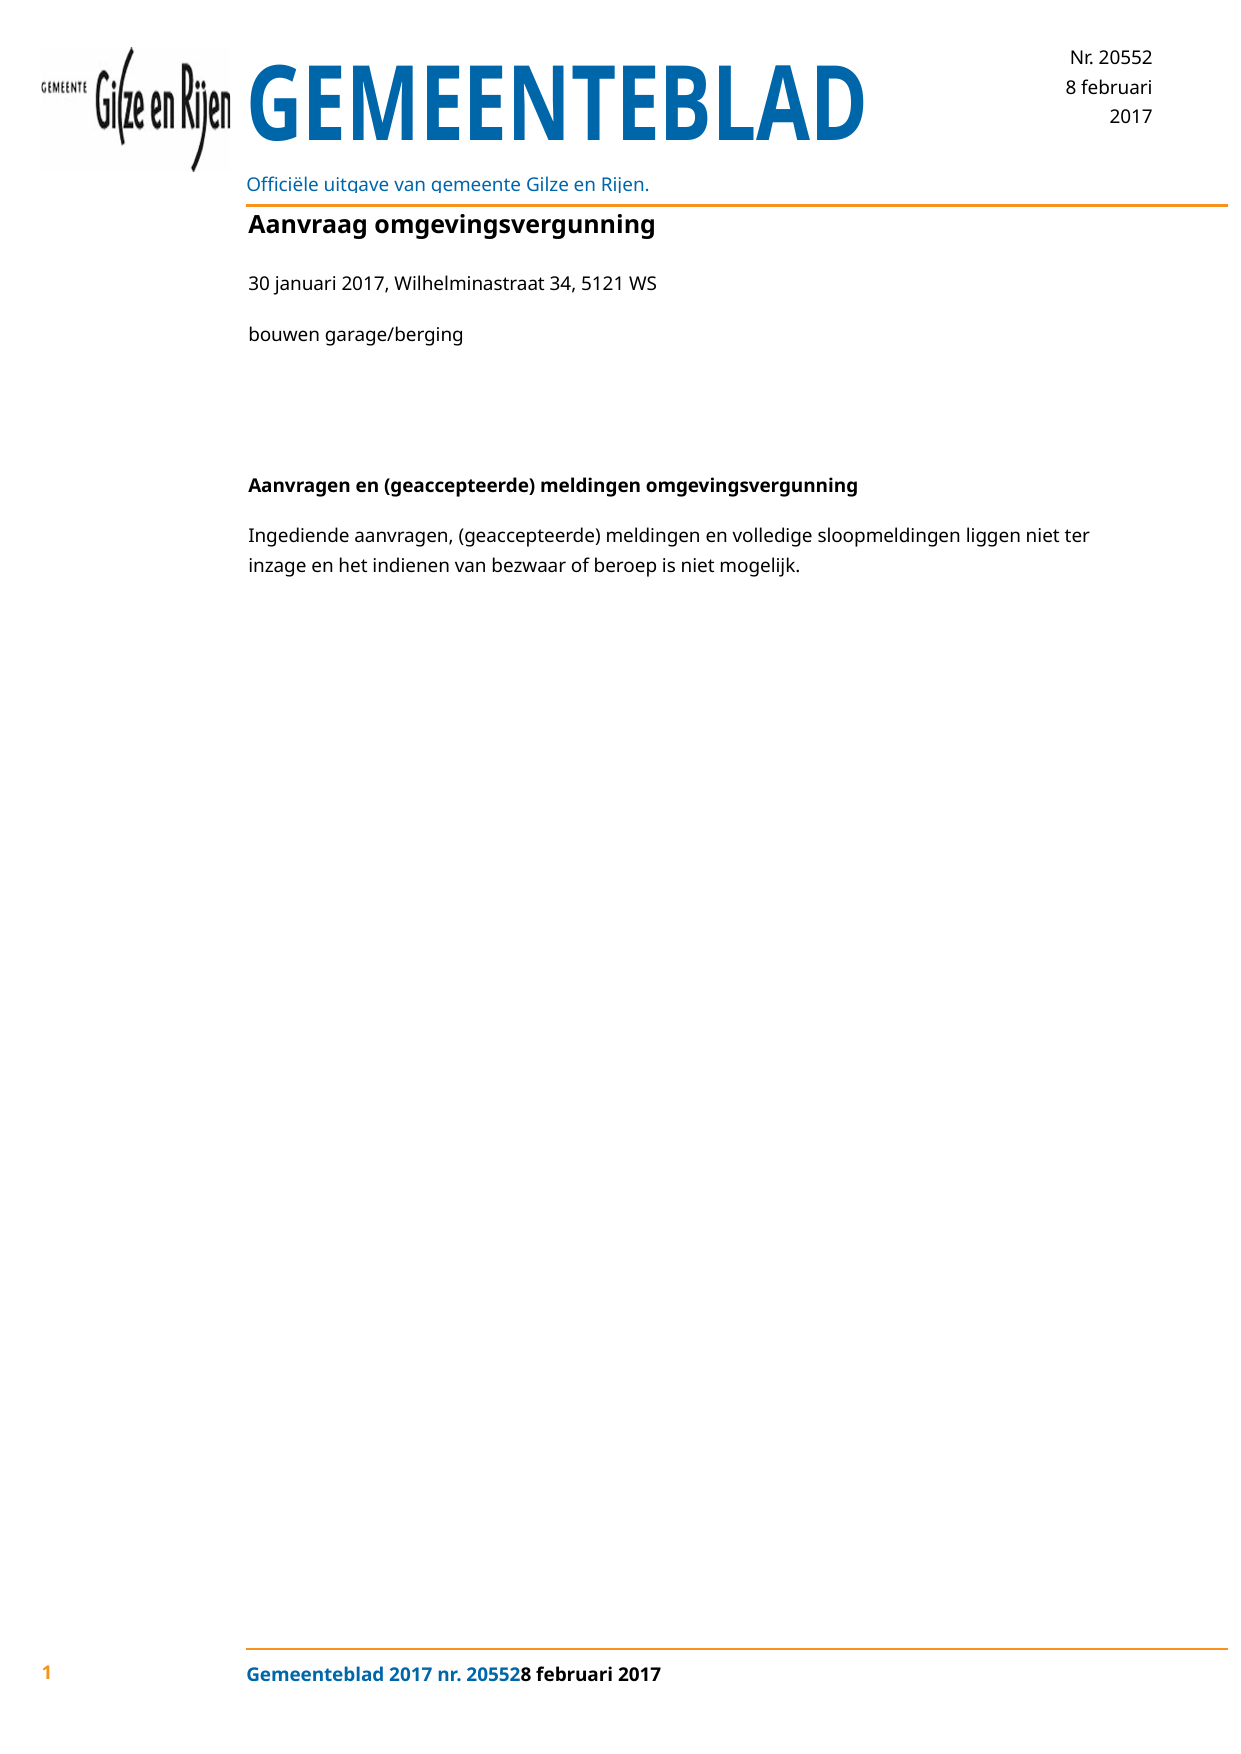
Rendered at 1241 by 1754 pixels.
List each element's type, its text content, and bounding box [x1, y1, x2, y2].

text Ingediende aanvragen, (geaccepteerde) meldingen en volledige sloopmeldingen liggen niet ter inzage en het indienen van bezwaar of beroep is niet mogelijk. [248, 522, 1152, 578]
text Aanvraag omgevingsvergunning [248, 207, 1152, 241]
picture [41, 47, 231, 172]
text Aanvragen en (geaccepteerde) meldingen omgevingsvergunning [248, 472, 1152, 498]
text 30 januari 2017, Wilhelminastraat 34, 5121 WS [248, 270, 1152, 296]
text bouwen garage/berging [248, 321, 1152, 346]
